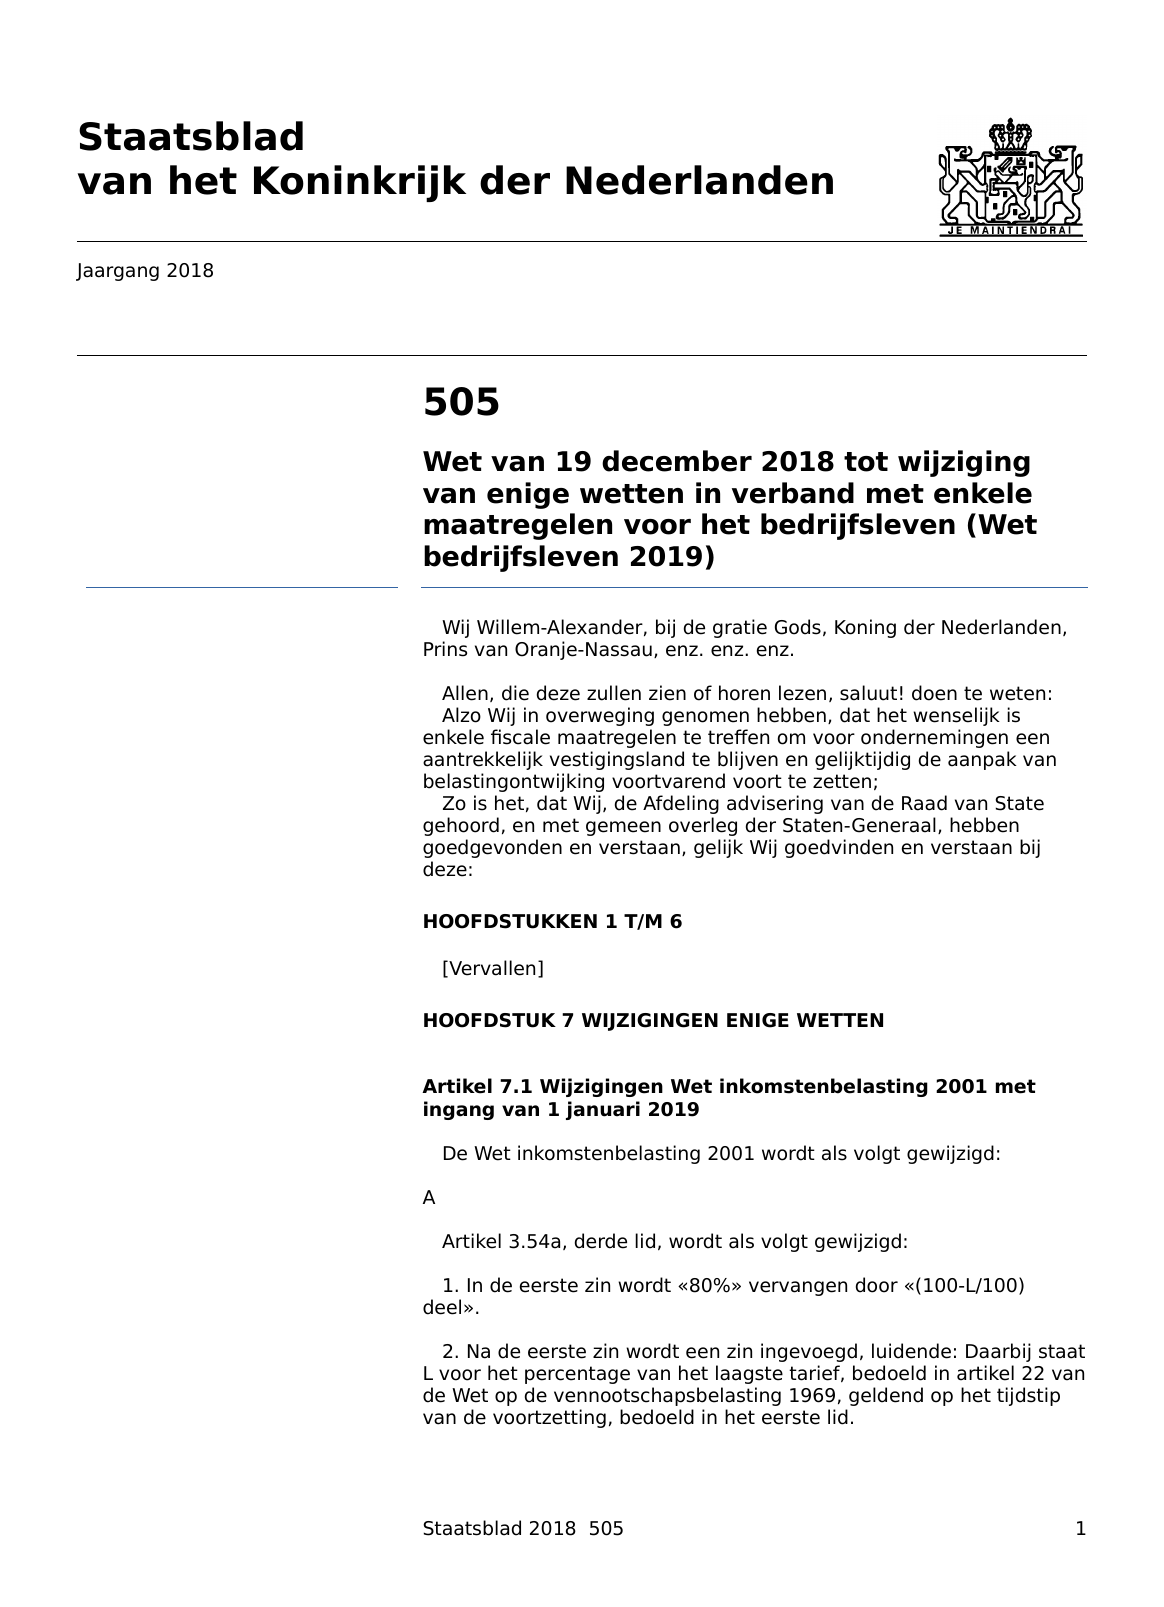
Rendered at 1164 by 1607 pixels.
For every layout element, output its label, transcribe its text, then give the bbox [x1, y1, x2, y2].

table_cell Jaargang 2018 [77, 242, 1087, 355]
text De Wet inkomstenbelasting 2001 wordt als volgt gewijzigd: [422, 1143, 1087, 1164]
text Allen, die deze zullen zien of horen lezen, saluut! doen te weten: [422, 683, 1087, 705]
text Zo is het, dat Wij, de Afdeling advisering van de Raad van State gehoord, en met gemeen overleg der Staten-Generaal, hebben goedgevonden en verstaan, gelijk Wij goedvinden en verstaan bij deze: [422, 793, 1087, 881]
subtitle HOOFDSTUKKEN 1 T/M 6 [422, 911, 1087, 933]
text Wet van 19 december 2018 tot wijziging van enige wetten in verband met enkele maatregelen voor het bedrijfsleven (Wet bedrijfsleven 2019) [422, 447, 1087, 573]
text 1. In de eerste zin wordt «80%» vervangen door «(100-L/100) deel». [422, 1275, 1087, 1319]
text Artikel 3.54a, derde lid, wordt als volgt gewijzigd: [422, 1231, 1087, 1253]
table_header Staatsblad van het Koninkrijk der Nederlanden [77, 100, 886, 241]
text Wij Willem-Alexander, bij de gratie Gods, Koning der Nederlanden, Prins van Oranje-Nassau, enz. enz. enz. [422, 617, 1087, 661]
subtitle HOOFDSTUK 7 WIJZIGINGEN ENIGE WETTEN [422, 1010, 1087, 1032]
table_header [886, 100, 1087, 241]
text A [422, 1187, 1087, 1209]
picture [936, 115, 1087, 240]
text [Vervallen] [422, 958, 1087, 980]
text Alzo Wij in overweging genomen hebben, dat het wenselijk is enkele fiscale maatregelen te treffen om voor ondernemingen een aantrekkelijk vestigingsland te blijven en gelijktijdig de aanpak van belastingontwijking voortvarend voort te zetten; [422, 705, 1087, 793]
text 2. Na de eerste zin wordt een zin ingevoegd, luidende: Daarbij staat L voor het percentage van het laagste tarief, bedoeld in artikel 22 van de Wet op de vennootschapsbelasting 1969, geldend op het tijdstip van de voortzetting, bedoeld in het eerste lid. [422, 1341, 1087, 1429]
subtitle 505 [422, 381, 1087, 424]
subtitle Artikel 7.1 Wijzigingen Wet inkomstenbelasting 2001 met ingang van 1 januari 2019 [422, 1076, 1087, 1120]
